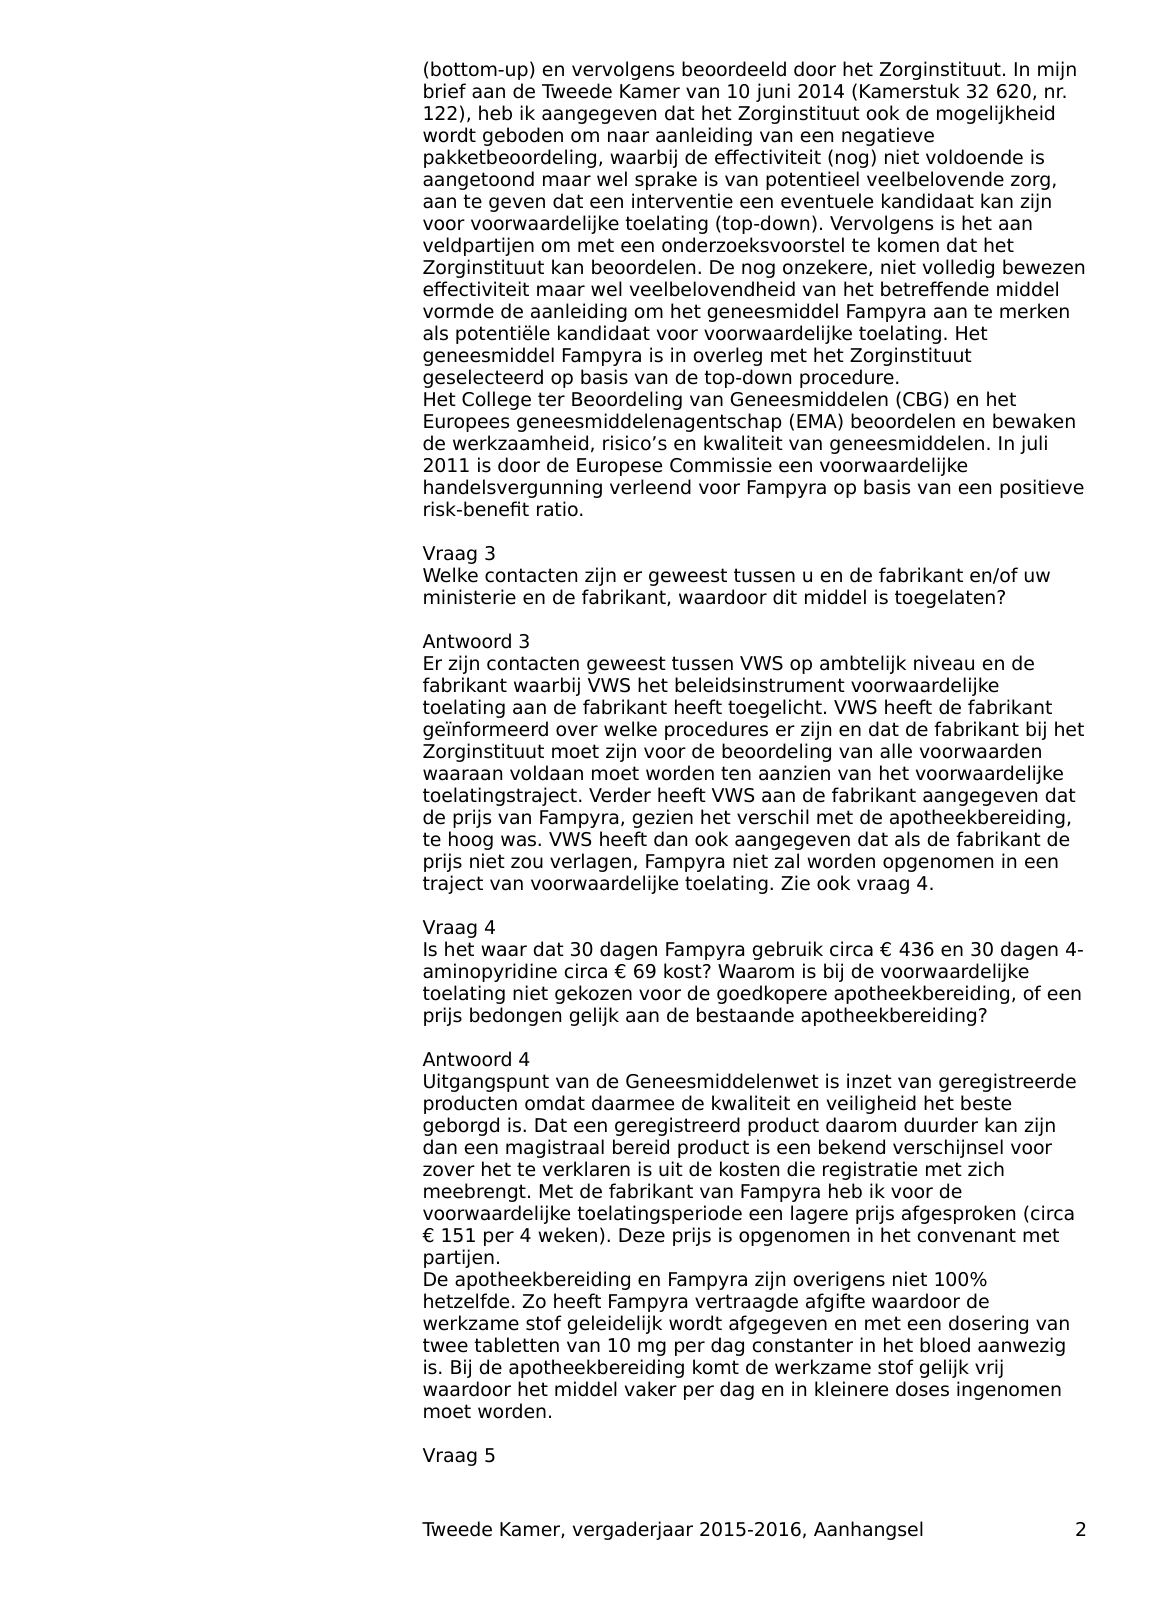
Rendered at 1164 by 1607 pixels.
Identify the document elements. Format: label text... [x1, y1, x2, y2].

text Welke contacten zijn er geweest tussen u en de fabrikant en/of uw ministerie en de fabrikant, waardoor dit middel is toegelaten? [422, 565, 1087, 609]
text Is het waar dat 30 dagen Fampyra gebruik circa € 436 en 30 dagen 4-aminopyridine circa € 69 kost? Waarom is bij de voorwaardelijke toelating niet gekozen voor de goedkopere apotheekbereiding, of een prijs bedongen gelijk aan de bestaande apotheekbereiding? [422, 939, 1087, 1027]
text (bottom-up) en vervolgens beoordeeld door het Zorginstituut. In mijn brief aan de Tweede Kamer van 10 juni 2014 (Kamerstuk 32 620, nr. 122), heb ik aangegeven dat het Zorginstituut ook de mogelijkheid wordt geboden om naar aanleiding van een negatieve pakketbeoordeling, waarbij de effectiviteit (nog) niet voldoende is aangetoond maar wel sprake is van potentieel veelbelovende zorg, aan te geven dat een interventie een eventuele kandidaat kan zijn voor voorwaardelijke toelating (top-down). Vervolgens is het aan veldpartijen om met een onderzoeksvoorstel te komen dat het Zorginstituut kan beoordelen. De nog onzekere, niet volledig bewezen effectiviteit maar wel veelbelovendheid van het betreffende middel vormde de aanleiding om het geneesmiddel Fampyra aan te merken als potentiële kandidaat voor voorwaardelijke toelating. Het geneesmiddel Fampyra is in overleg met het Zorginstituut geselecteerd op basis van de top-down procedure. [422, 59, 1087, 389]
text Vraag 4 [422, 917, 1087, 939]
text Uitgangspunt van de Geneesmiddelenwet is inzet van geregistreerde producten omdat daarmee de kwaliteit en veiligheid het beste geborgd is. Dat een geregistreerd product daarom duurder kan zijn dan een magistraal bereid product is een bekend verschijnsel voor zover het te verklaren is uit de kosten die registratie met zich meebrengt. Met de fabrikant van Fampyra heb ik voor de voorwaardelijke toelatingsperiode een lagere prijs afgesproken (circa € 151 per 4 weken). Deze prijs is opgenomen in het convenant met partijen. [422, 1071, 1087, 1269]
text Vraag 5 [422, 1445, 1087, 1467]
text Het College ter Beoordeling van Geneesmiddelen (CBG) en het Europees geneesmiddelenagentschap (EMA) beoordelen en bewaken de werkzaamheid, risico’s en kwaliteit van geneesmiddelen. In juli 2011 is door de Europese Commissie een voorwaardelijke handelsvergunning verleend voor Fampyra op basis van een positieve risk-benefit ratio. [422, 389, 1087, 521]
text Er zijn contacten geweest tussen VWS op ambtelijk niveau en de fabrikant waarbij VWS het beleidsinstrument voorwaardelijke toelating aan de fabrikant heeft toegelicht. VWS heeft de fabrikant geïnformeerd over welke procedures er zijn en dat de fabrikant bij het Zorginstituut moet zijn voor de beoordeling van alle voorwaarden waaraan voldaan moet worden ten aanzien van het voorwaardelijke toelatingstraject. Verder heeft VWS aan de fabrikant aangegeven dat de prijs van Fampyra, gezien het verschil met de apotheekbereiding, te hoog was. VWS heeft dan ook aangegeven dat als de fabrikant de prijs niet zou verlagen, Fampyra niet zal worden opgenomen in een traject van voorwaardelijke toelating. Zie ook vraag 4. [422, 653, 1087, 895]
text Antwoord 4 [422, 1049, 1087, 1071]
text Vraag 3 [422, 543, 1087, 565]
text De apotheekbereiding en Fampyra zijn overigens niet 100% hetzelfde. Zo heeft Fampyra vertraagde afgifte waardoor de werkzame stof geleidelijk wordt afgegeven en met een dosering van twee tabletten van 10 mg per dag constanter in het bloed aanwezig is. Bij de apotheekbereiding komt de werkzame stof gelijk vrij waardoor het middel vaker per dag en in kleinere doses ingenomen moet worden. [422, 1269, 1087, 1423]
text Antwoord 3 [422, 631, 1087, 653]
